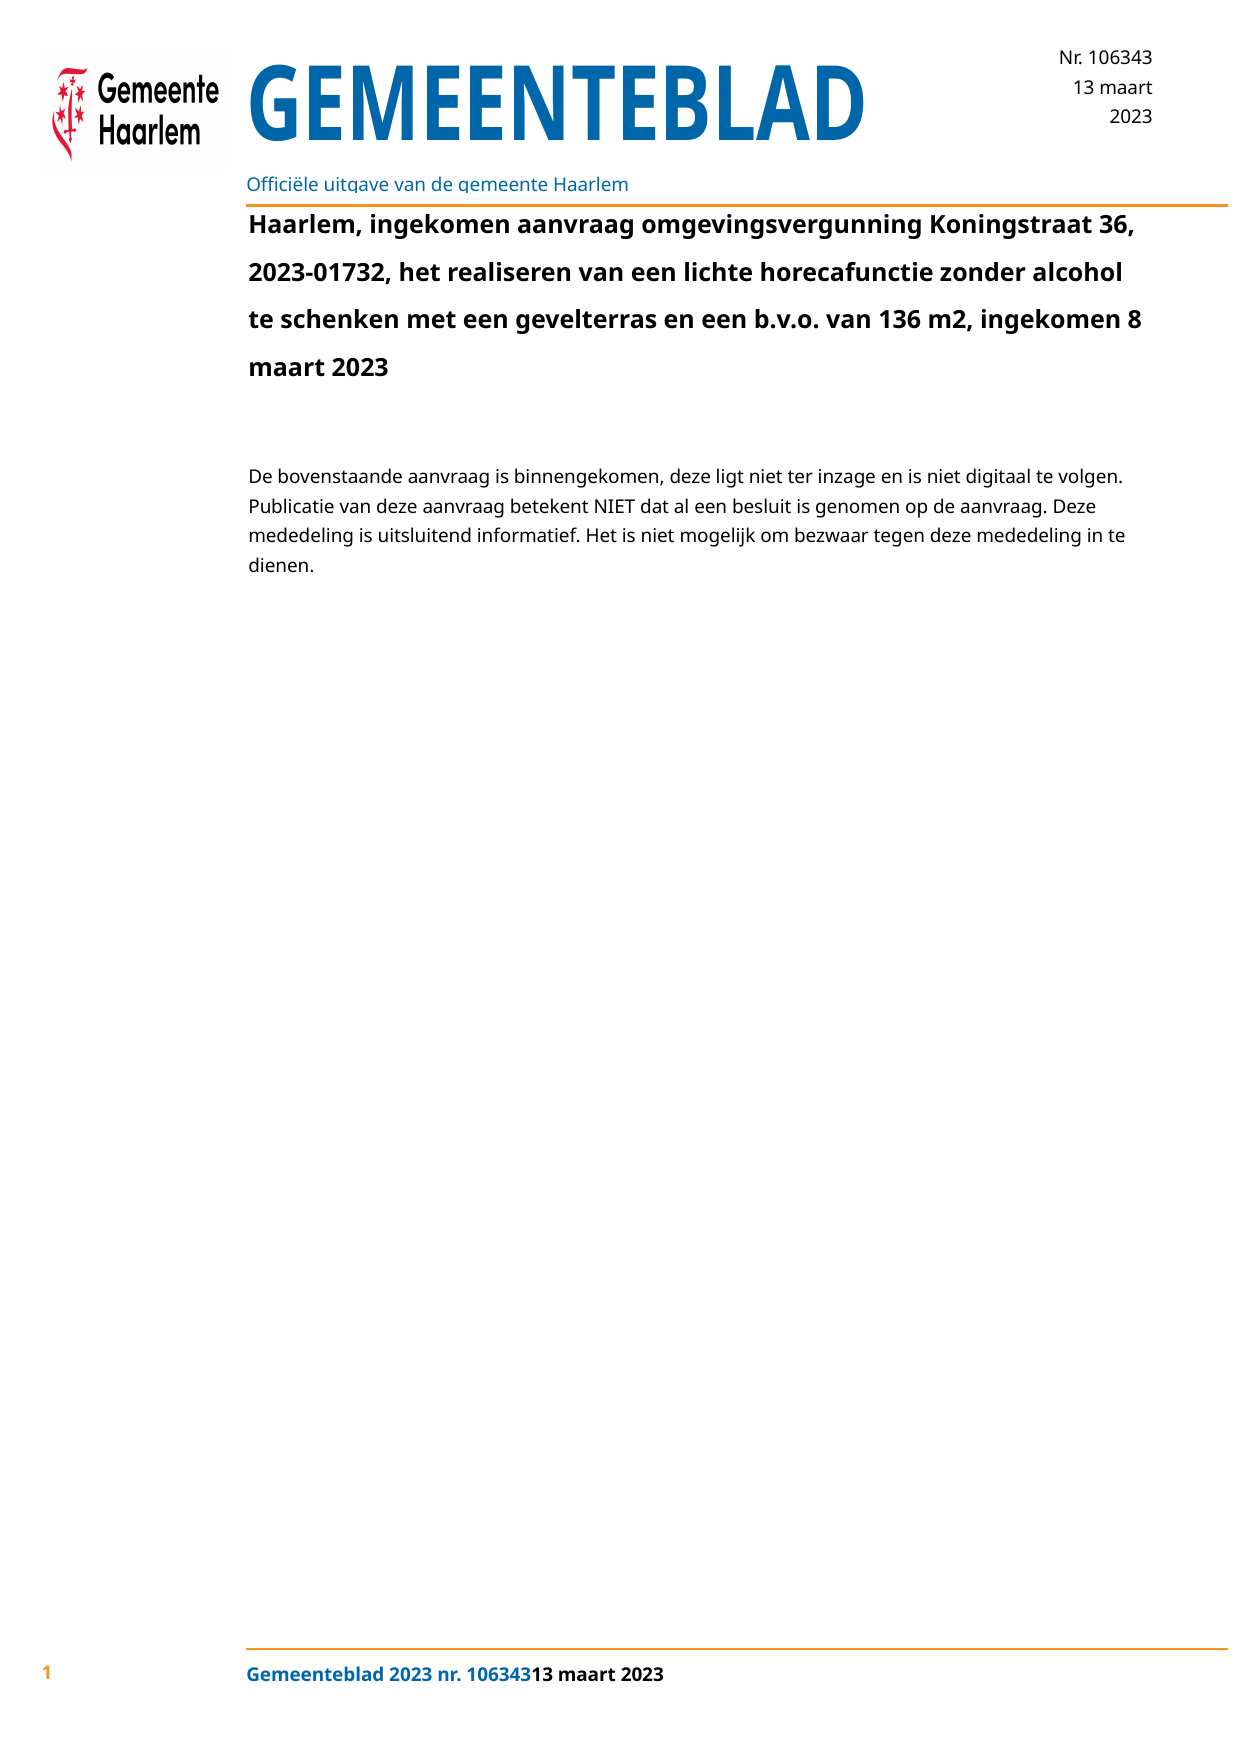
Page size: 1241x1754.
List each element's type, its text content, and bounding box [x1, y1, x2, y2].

picture [41, 47, 231, 172]
text De bovenstaande aanvraag is binnengekomen, deze ligt niet ter inzage en is niet digitaal te volgen. Publicatie van deze aanvraag betekent NIET dat al een besluit is genomen op de aanvraag. Deze mededeling is uitsluitend informatief. Het is niet mogelijk om bezwaar tegen deze mededeling in te dienen. [248, 463, 1152, 578]
text Haarlem, ingekomen aanvraag omgevingsvergunning Koningstraat 36, 2023-01732, het realiseren van een lichte horecafunctie zonder alcohol te schenken met een gevelterras en een b.v.o. van 136 m2, ingekomen 8 maart 2023 [248, 207, 1152, 384]
